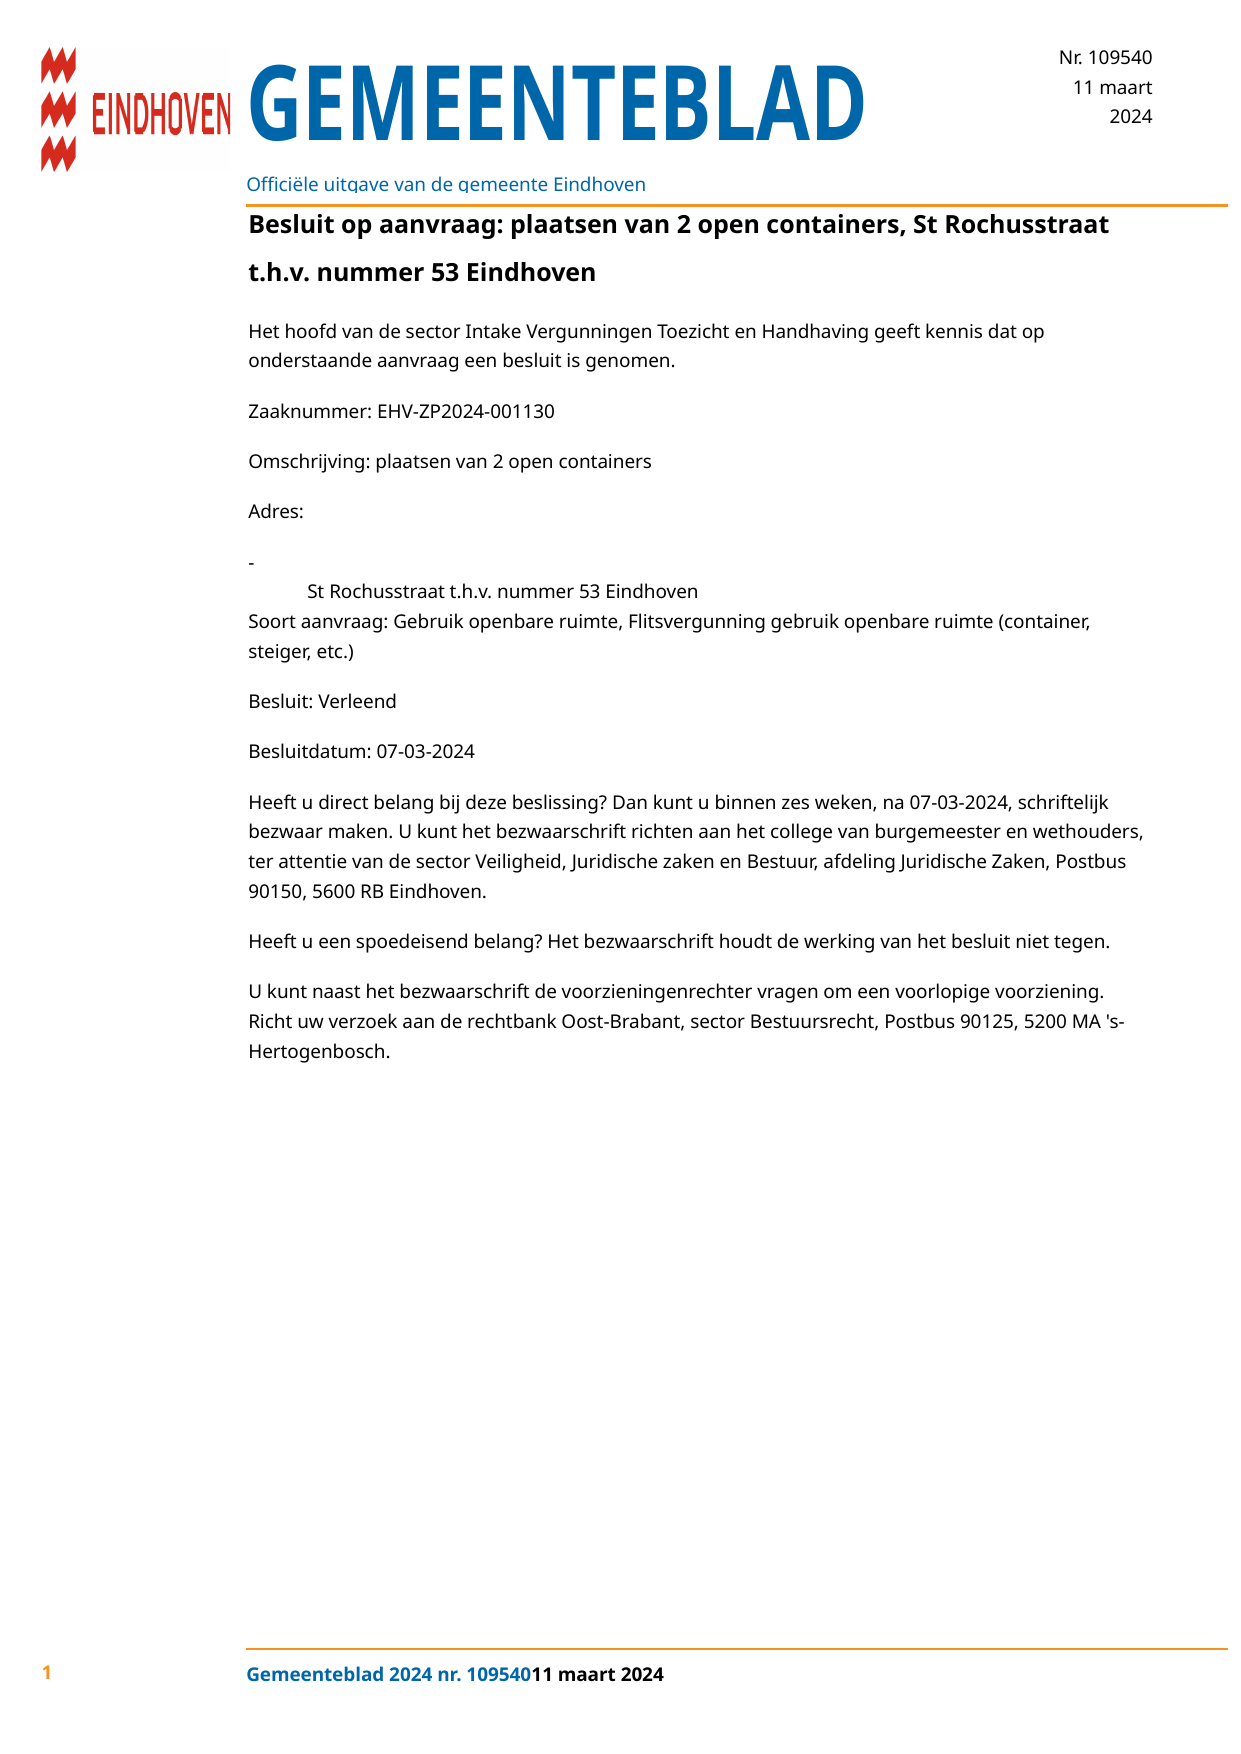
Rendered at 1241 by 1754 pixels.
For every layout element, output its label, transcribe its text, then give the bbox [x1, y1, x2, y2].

text Adres: [248, 499, 1152, 524]
text Besluit: Verleend [248, 688, 1152, 714]
text Zaaknummer: EHV-ZP2024-001130 [248, 398, 1152, 424]
list St Rochusstraat t.h.v. nummer 53 Eindhoven [248, 579, 1152, 604]
text Heeft u een spoedeisend belang? Het bezwaarschrift houdt de werking van het besluit niet tegen. [248, 928, 1152, 954]
picture [41, 47, 231, 172]
text Besluitdatum: 07-03-2024 [248, 739, 1152, 764]
text Besluit op aanvraag: plaatsen van 2 open containers, St Rochusstraat t.h.v. nummer 53 Eindhoven [248, 207, 1152, 288]
text Soort aanvraag: Gebruik openbare ruimte, Flitsvergunning gebruik openbare ruimte (container, steiger, etc.) [248, 608, 1152, 664]
text Omschrijving: plaatsen van 2 open containers [248, 448, 1152, 474]
text Het hoofd van de sector Intake Vergunningen Toezicht en Handhaving geeft kennis dat op onderstaande aanvraag een besluit is genomen. [248, 318, 1152, 373]
text U kunt naast het bezwaarschrift de voorzieningenrechter vragen om een voorlopige voorziening. Richt uw verzoek aan de rechtbank Oost-Brabant, sector Bestuursrecht, Postbus 90125, 5200 MA 's-Hertogenbosch. [248, 979, 1152, 1064]
text Heeft u direct belang bij deze beslissing? Dan kunt u binnen zes weken, na 07-03-2024, schriftelijk bezwaar maken. U kunt het bezwaarschrift richten aan het college van burgemeester en wethouders, ter attentie van de sector Veiligheid, Juridische zaken en Bestuur, afdeling Juridische Zaken, Postbus 90150, 5600 RB Eindhoven. [248, 789, 1152, 904]
